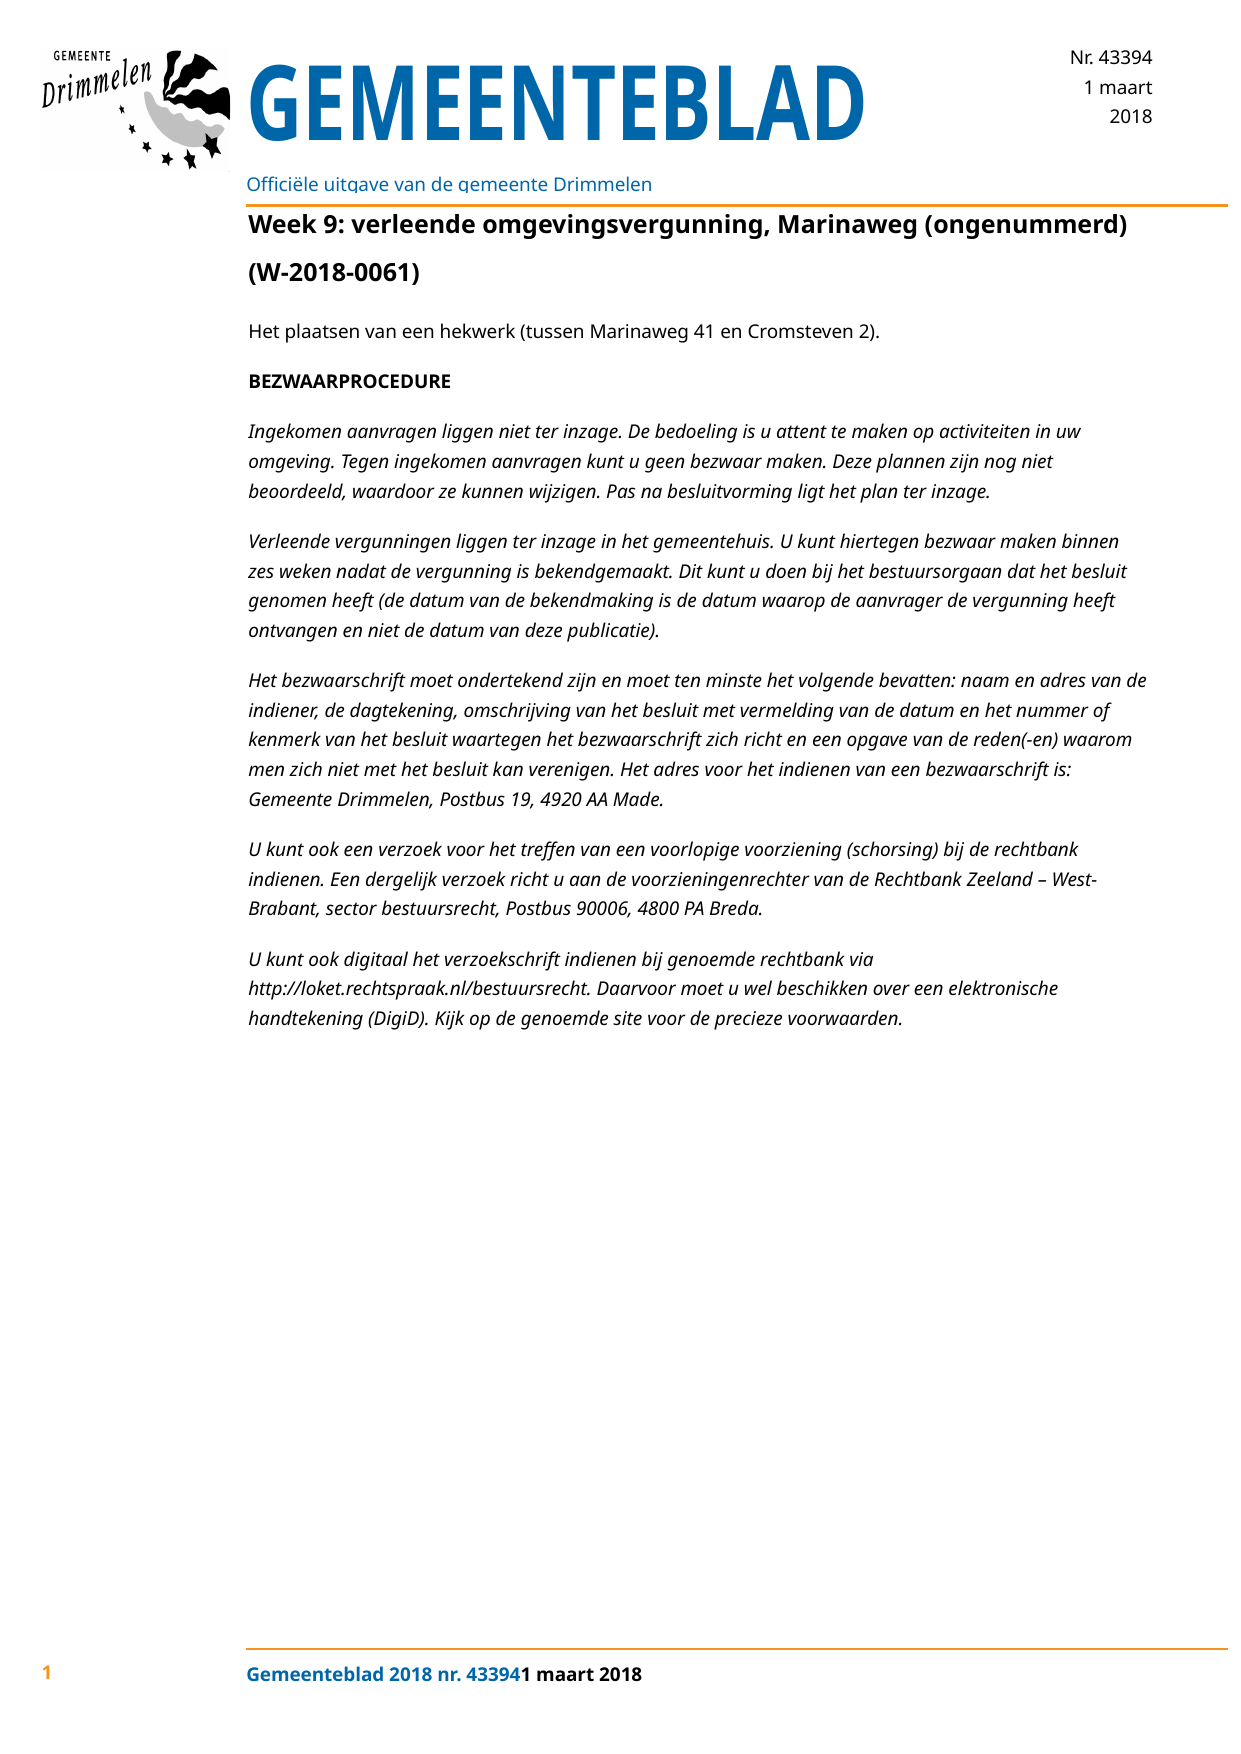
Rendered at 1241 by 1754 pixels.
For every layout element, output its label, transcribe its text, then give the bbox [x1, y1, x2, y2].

text BEZWAARPROCEDURE [248, 368, 1152, 394]
text Verleende vergunningen liggen ter inzage in het gemeentehuis. U kunt hiertegen bezwaar maken binnen zes weken nadat de vergunning is bekendgemaakt. Dit kunt u doen bij het bestuursorgaan dat het besluit genomen heeft (de datum van de bekendmaking is de datum waarop de aanvrager de vergunning heeft ontvangen en niet de datum van deze publicatie). [248, 528, 1152, 643]
text U kunt ook een verzoek voor het treffen van een voorlopige voorziening (schorsing) bij de rechtbank indienen. Een dergelijk verzoek richt u aan de voorzieningenrechter van de Rechtbank Zeeland – West-Brabant, sector bestuursrecht, Postbus 90006, 4800 PA Breda. [248, 836, 1152, 921]
text Het bezwaarschrift moet ondertekend zijn en moet ten minste het volgende bevatten: naam en adres van de indiener, de dagtekening, omschrijving van het besluit met vermelding van de datum en het nummer of kenmerk van het besluit waartegen het bezwaarschrift zich richt en een opgave van de reden(-en) waarom men zich niet met het besluit kan verenigen. Het adres voor het indienen van een bezwaarschrift is: Gemeente Drimmelen, Postbus 19, 4920 AA Made. [248, 667, 1152, 812]
text U kunt ook digitaal het verzoekschrift indienen bij genoemde rechtbank via http://loket.rechtspraak.nl/bestuursrecht. Daarvoor moet u wel beschikken over een elektronische handtekening (DigiD). Kijk op de genoemde site voor de precieze voorwaarden. [248, 946, 1152, 1031]
text Ingekomen aanvragen liggen niet ter inzage. De bedoeling is u attent te maken op activiteiten in uw omgeving. Tegen ingekomen aanvragen kunt u geen bezwaar maken. Deze plannen zijn nog niet beoordeeld, waardoor ze kunnen wijzigen. Pas na besluitvorming ligt het plan ter inzage. [248, 419, 1152, 504]
picture [41, 47, 231, 172]
text Het plaatsen van een hekwerk (tussen Marinaweg 41 en Cromsteven 2). [248, 318, 1152, 344]
text Week 9: verleende omgevingsvergunning, Marinaweg (ongenummerd) (W-2018-0061) [248, 207, 1152, 288]
